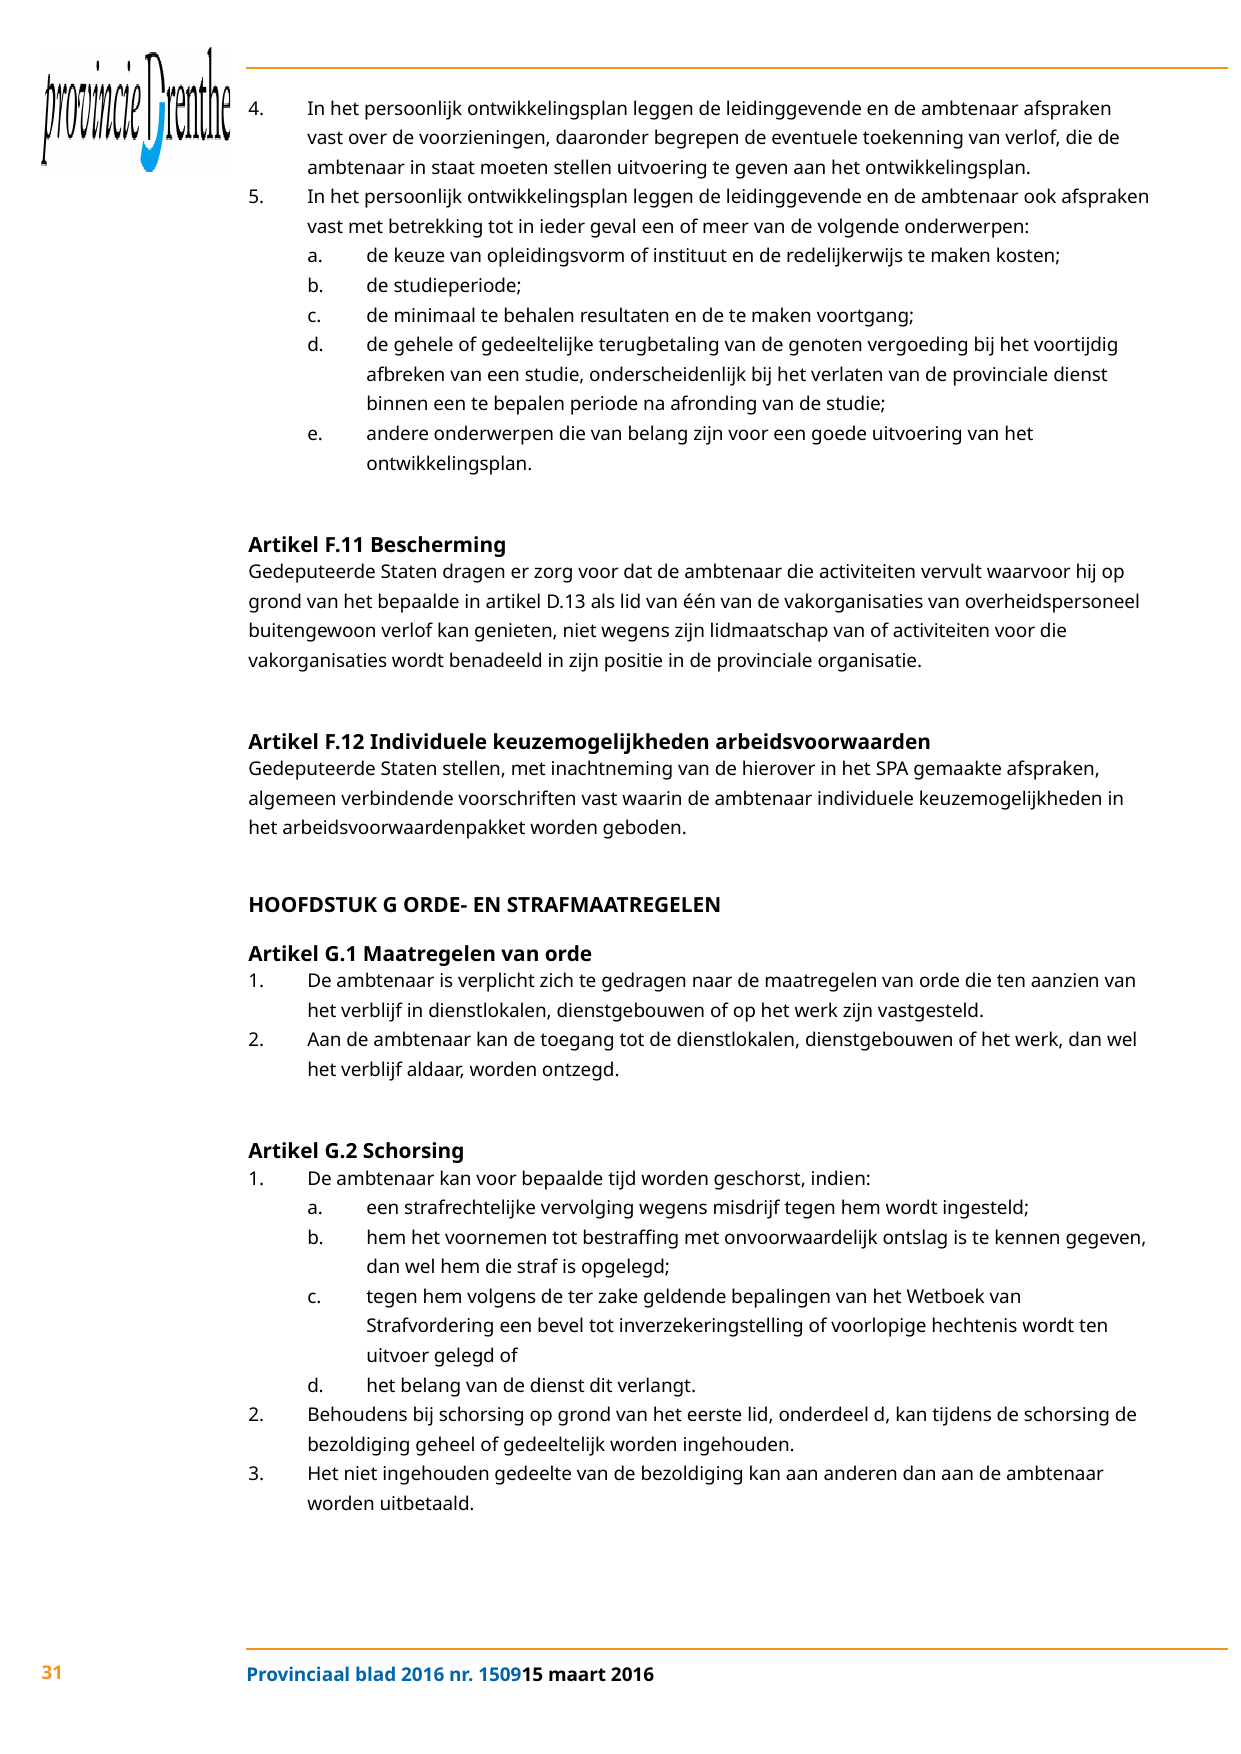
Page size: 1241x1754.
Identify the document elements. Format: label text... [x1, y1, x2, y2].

list Aan de ambtenaar kan de toegang tot de dienstlokalen, dienstgebouwen of het werk, dan wel het verblijf aldaar, worden ontzegd. [248, 1027, 1152, 1082]
list De ambtenaar is verplicht zich te gedragen naar de maatregelen van orde die ten aanzien van het verblijf in dienstlokalen, dienstgebouwen of op het werk zijn vastgesteld. [248, 967, 1152, 1023]
list In het persoonlijk ontwikkelingsplan leggen de leidinggevende en de ambtenaar afspraken vast over de voorzieningen, daaronder begrepen de eventuele toekenning van verlof, die de ambtenaar in staat moeten stellen uitvoering te geven aan het ontwikkelingsplan. [248, 95, 1152, 180]
text Artikel G.2 Schorsing [248, 1136, 1152, 1165]
picture [41, 47, 231, 172]
list het belang van de dienst dit verlangt. [307, 1372, 1152, 1397]
text Gedeputeerde Staten dragen er zorg voor dat de ambtenaar die activiteiten vervult waarvoor hij op grond van het bepaalde in artikel D.13 als lid van één van de vakorganisaties van overheidspersoneel buitengewoon verlof kan genieten, niet wegens zijn lidmaatschap van of activiteiten voor die vakorganisaties wordt benadeeld in zijn positie in de provinciale organisatie. [248, 558, 1152, 673]
text Artikel F.12 Individuele keuzemogelijkheden arbeidsvoorwaarden [248, 727, 1152, 755]
text Artikel F.11 Bescherming [248, 530, 1152, 558]
list Behoudens bij schorsing op grond van het eerste lid, onderdeel d, kan tijdens de schorsing de bezoldiging geheel of gedeeltelijk worden ingehouden. [248, 1401, 1152, 1457]
list de studieperiode; [307, 272, 1152, 298]
list andere onderwerpen die van belang zijn voor een goede uitvoering van het ontwikkelingsplan. [307, 420, 1152, 476]
list de keuze van opleidingsvorm of instituut en de redelijkerwijs te maken kosten; [307, 243, 1152, 268]
text HOOFDSTUK G ORDE- EN STRAFMAATREGELEN [248, 890, 1152, 918]
list De ambtenaar kan voor bepaalde tijd worden geschorst, indien: [248, 1165, 1152, 1190]
list Het niet ingehouden gedeelte van de bezoldiging kan aan anderen dan aan de ambtenaar worden uitbetaald. [248, 1461, 1152, 1516]
text Artikel G.1 Maatregelen van orde [248, 939, 1152, 967]
list tegen hem volgens de ter zake geldende bepalingen van het Wetboek van Strafvordering een bevel tot inverzekeringstelling of voorlopige hechtenis wordt ten uitvoer gelegd of [307, 1283, 1152, 1368]
list de minimaal te behalen resultaten en de te maken voortgang; [307, 302, 1152, 328]
list de gehele of gedeeltelijke terugbetaling van de genoten vergoeding bij het voortijdig afbreken van een studie, onderscheidenlijk bij het verlaten van de provinciale dienst binnen een te bepalen periode na afronding van de studie; [307, 331, 1152, 416]
list een strafrechtelijke vervolging wegens misdrijf tegen hem wordt ingesteld; [307, 1194, 1152, 1220]
text Gedeputeerde Staten stellen, met inachtneming van de hierover in het SPA gemaakte afspraken, algemeen verbindende voorschriften vast waarin de ambtenaar individuele keuzemogelijkheden in het arbeidsvoorwaardenpakket worden geboden. [248, 755, 1152, 840]
list hem het voornemen tot bestraffing met onvoorwaardelijk ontslag is te kennen gegeven, dan wel hem die straf is opgelegd; [307, 1224, 1152, 1279]
list In het persoonlijk ontwikkelingsplan leggen de leidinggevende en de ambtenaar ook afspraken vast met betrekking tot in ieder geval een of meer van de volgende onderwerpen: [248, 183, 1152, 239]
